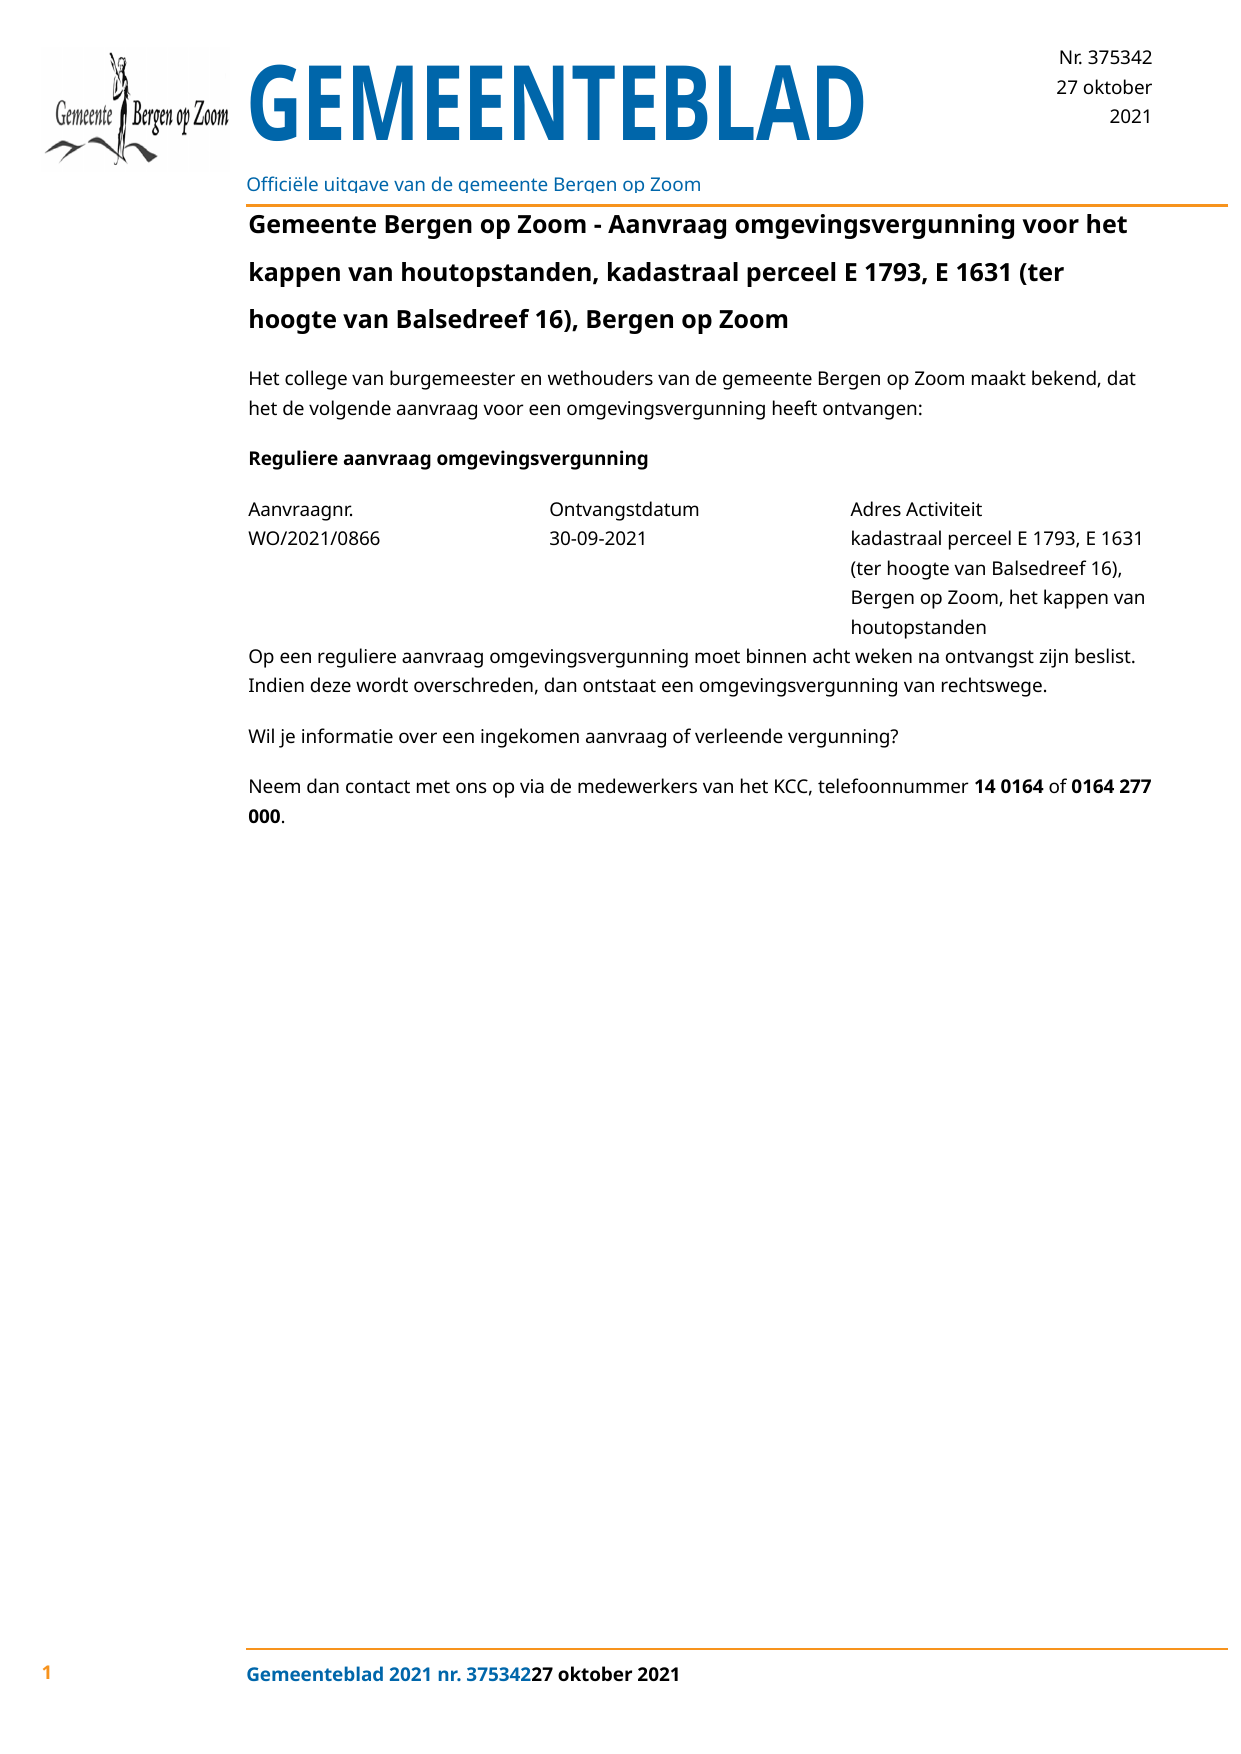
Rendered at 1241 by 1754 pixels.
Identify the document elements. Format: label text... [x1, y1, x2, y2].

text Reguliere aanvraag omgevingsvergunning [248, 446, 1152, 471]
table_header kadastraal perceel E 1793, E 1631 (ter hoogte van Balsedreef 16), Bergen op Zoom, het kappen van houtopstanden [850, 525, 1152, 639]
table_header 30-09-2021 [549, 525, 850, 639]
table_header Aanvraagnr. [248, 496, 549, 522]
text Wil je informatie over een ingekomen aanvraag of verleende vergunning? [248, 723, 1152, 748]
text Gemeente Bergen op Zoom - Aanvraag omgevingsvergunning voor het kappen van houtopstanden, kadastraal perceel E 1793, E 1631 (ter hoogte van Balsedreef 16), Bergen op Zoom [248, 207, 1152, 336]
table_header WO/2021/0866 [248, 525, 549, 639]
text Op een reguliere aanvraag omgevingsvergunning moet binnen acht weken na ontvangst zijn beslist. Indien deze wordt overschreden, dan ontstaat een omgevingsvergunning van rechtswege. [248, 643, 1152, 698]
table_header Adres Activiteit [850, 496, 1152, 522]
picture [41, 47, 231, 172]
table_header Ontvangstdatum [549, 496, 850, 522]
text Neem dan contact met ons op via de medewerkers van het KCC, telefoonnummer 14 0164 of 0164 277 000. [248, 773, 1152, 828]
text Het college van burgemeester en wethouders van de gemeente Bergen op Zoom maakt bekend, dat het de volgende aanvraag voor een omgevingsvergunning heeft ontvangen: [248, 366, 1152, 421]
